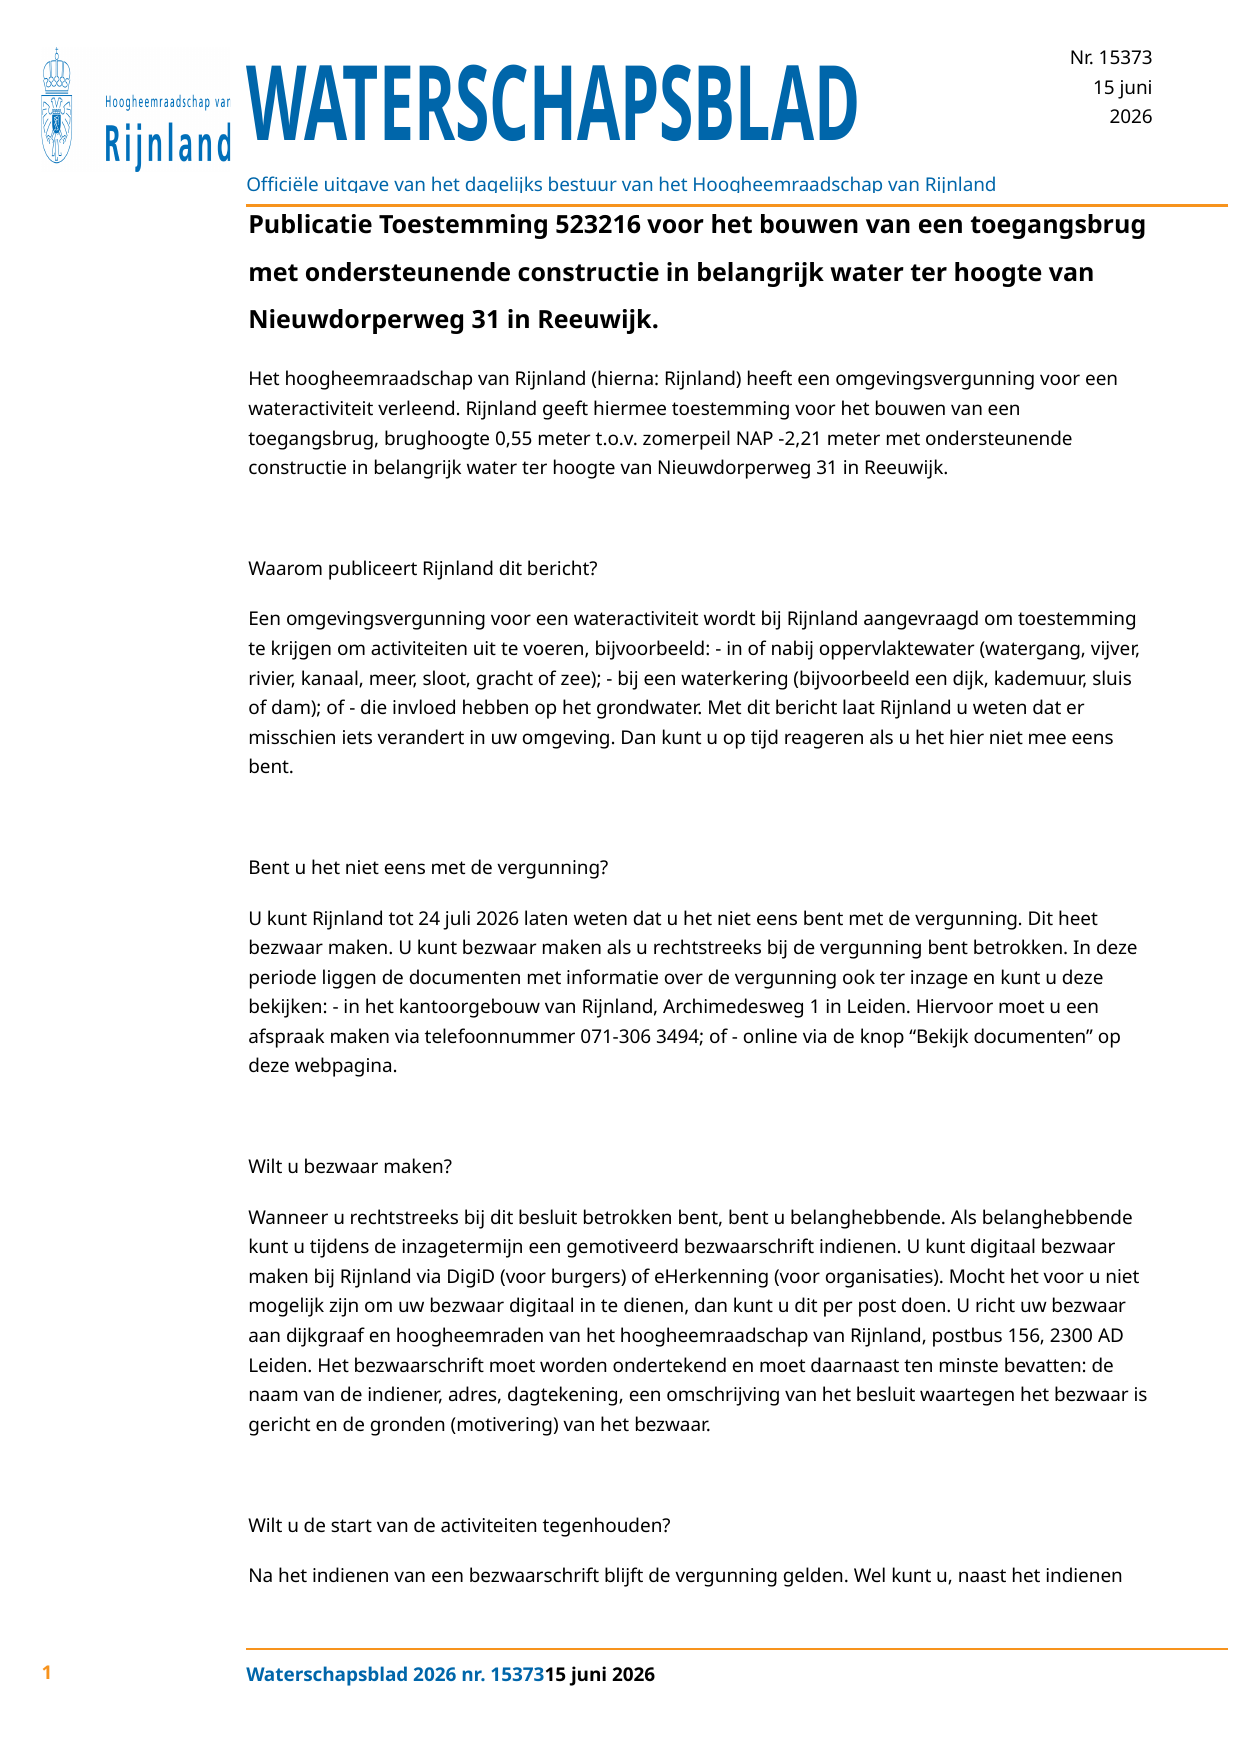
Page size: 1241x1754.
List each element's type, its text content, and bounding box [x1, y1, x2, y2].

text Wilt u bezwaar maken? [248, 1153, 1152, 1179]
text U kunt Rijnland tot 24 juli 2026 laten weten dat u het niet eens bent met de vergunning. Dit heet bezwaar maken. U kunt bezwaar maken als u rechtstreeks bij de vergunning bent betrokken. In deze periode liggen de documenten met informatie over de vergunning ook ter inzage en kunt u deze bekijken: - in het kantoorgebouw van Rijnland, Archimedesweg 1 in Leiden. Hiervoor moet u een afspraak maken via telefoonnummer 071-306 3494; of - online via de knop “Bekijk documenten” op deze webpagina. [248, 905, 1152, 1078]
text Wilt u de start van de activiteiten tegenhouden? [248, 1512, 1152, 1537]
text Na het indienen van een bezwaarschrift blijft de vergunning gelden. Wel kunt u, naast het indienen [248, 1562, 1152, 1588]
text Publicatie Toestemming 523216 voor het bouwen van een toegangsbrug met ondersteunende constructie in belangrijk water ter hoogte van Nieuwdorperweg 31 in Reeuwijk. [248, 207, 1152, 336]
picture [41, 47, 231, 172]
text Het hoogheemraadschap van Rijnland (hierna: Rijnland) heeft een omgevingsvergunning voor een wateractiviteit verleend. Rijnland geeft hiermee toestemming voor het bouwen van een toegangsbrug, brughoogte 0,55 meter t.o.v. zomerpeil NAP -2,21 meter met ondersteunende constructie in belangrijk water ter hoogte van Nieuwdorperweg 31 in Reeuwijk. [248, 366, 1152, 480]
text Wanneer u rechtstreeks bij dit besluit betrokken bent, bent u belanghebbende. Als belanghebbende kunt u tijdens de inzagetermijn een gemotiveerd bezwaarschrift indienen. U kunt digitaal bezwaar maken bij Rijnland via DigiD (voor burgers) of eHerkenning (voor organisaties). Mocht het voor u niet mogelijk zijn om uw bezwaar digitaal in te dienen, dan kunt u dit per post doen. U richt uw bezwaar aan dijkgraaf en hoogheemraden van het hoogheemraadschap van Rijnland, postbus 156, 2300 AD Leiden. Het bezwaarschrift moet worden ondertekend en moet daarnaast ten minste bevatten: de naam van de indiener, adres, dagtekening, een omschrijving van het besluit waartegen het bezwaar is gericht en de gronden (motivering) van het bezwaar. [248, 1204, 1152, 1437]
text Een omgevingsvergunning voor een wateractiviteit wordt bij Rijnland aangevraagd om toestemming te krijgen om activiteiten uit te voeren, bijvoorbeeld: - in of nabij oppervlaktewater (watergang, vijver, rivier, kanaal, meer, sloot, gracht of zee); - bij een waterkering (bijvoorbeeld een dijk, kademuur, sluis of dam); of - die invloed hebben op het grondwater. Met dit bericht laat Rijnland u weten dat er misschien iets verandert in uw omgeving. Dan kunt u op tijd reageren als u het hier niet mee eens bent. [248, 606, 1152, 779]
text Bent u het niet eens met de vergunning? [248, 854, 1152, 880]
text Waarom publiceert Rijnland dit bericht? [248, 555, 1152, 581]
